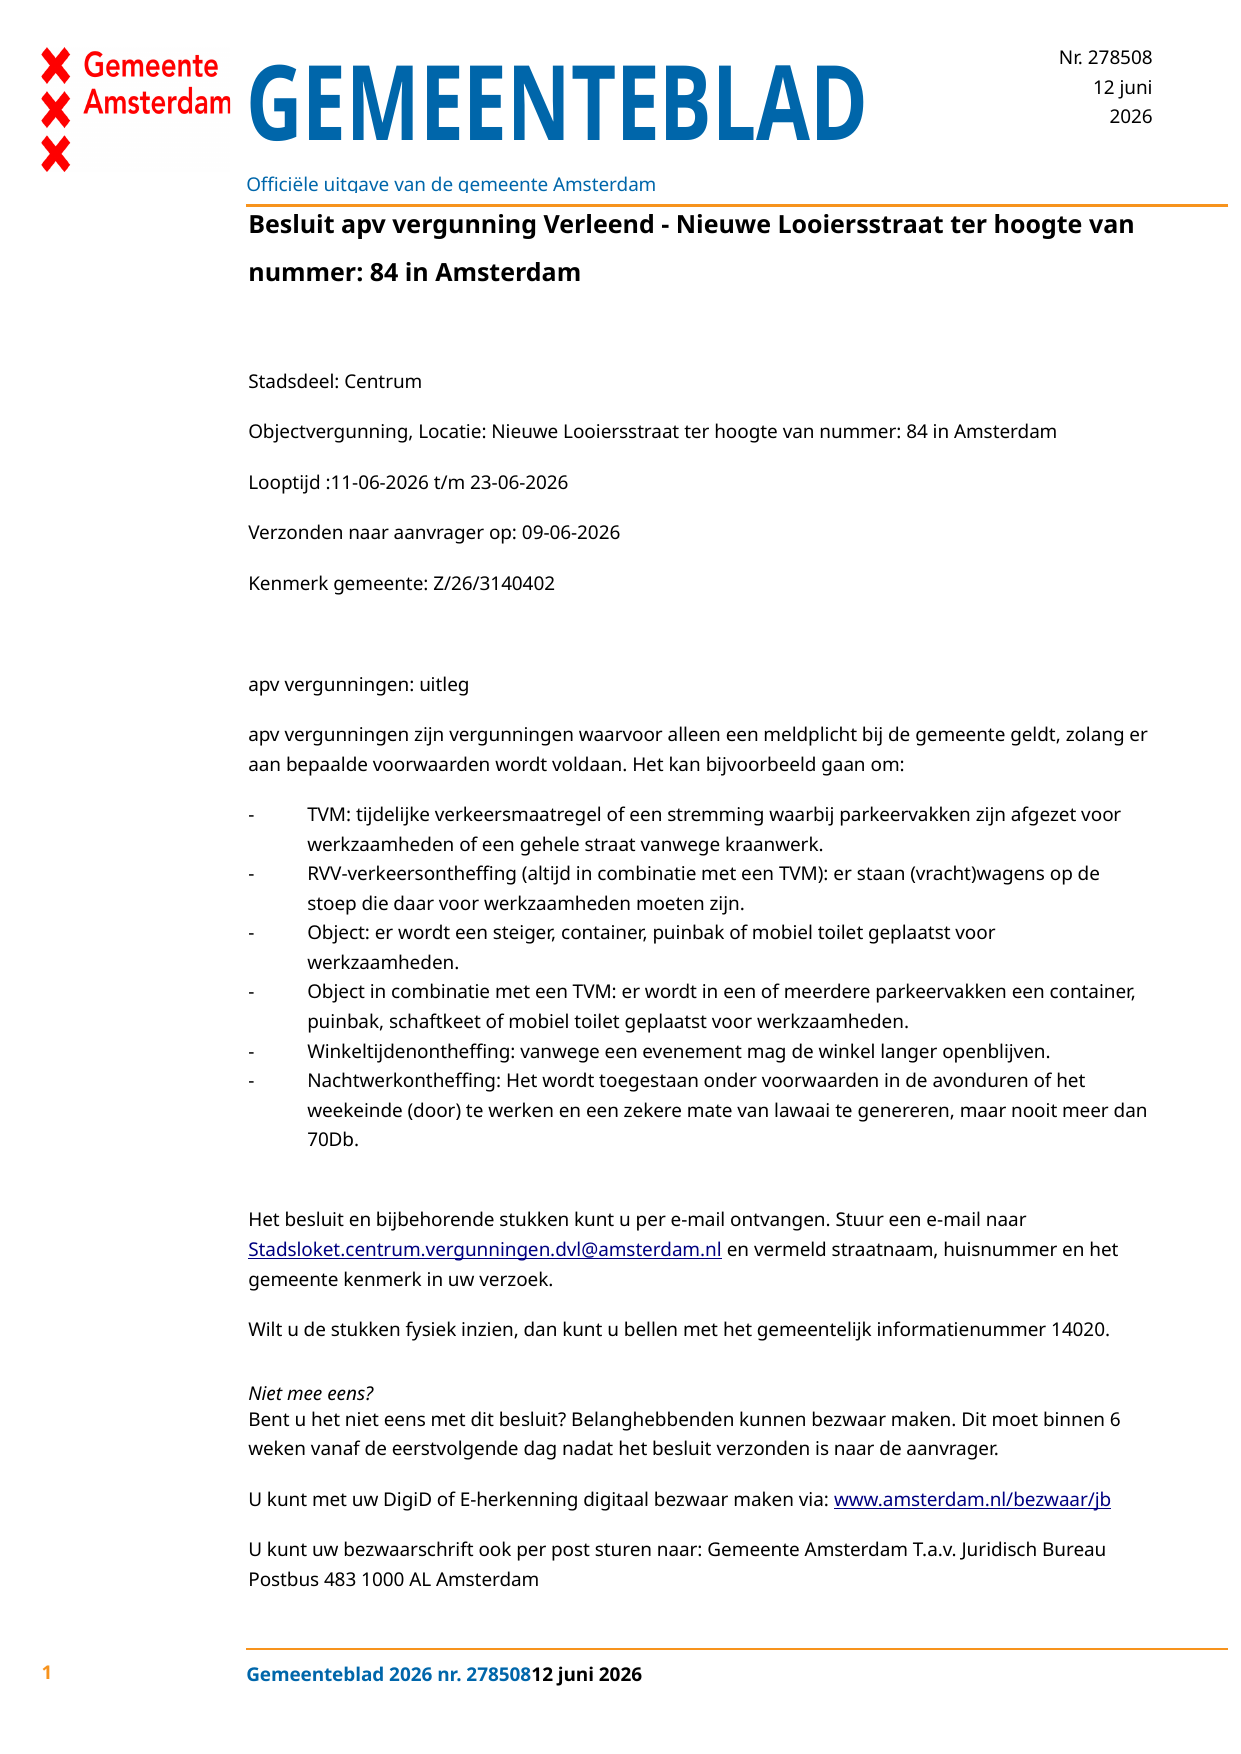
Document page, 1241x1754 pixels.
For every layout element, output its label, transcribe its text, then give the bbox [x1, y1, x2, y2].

text Niet mee eens? [248, 1380, 1152, 1406]
text apv vergunningen: uitleg [248, 671, 1152, 697]
text Looptijd :11-06-2026 t/m 23-06-2026 [248, 469, 1152, 495]
list RVV-verkeersontheffing (altijd in combinatie met een TVM): er staan (vracht)wagens op de stoep die daar voor werkzaamheden moeten zijn. [248, 860, 1152, 916]
text Wilt u de stukken fysiek inzien, dan kunt u bellen met het gemeentelijk informatienummer 14020. [248, 1316, 1152, 1342]
picture [41, 47, 231, 172]
list TVM: tijdelijke verkeersmaatregel of een stremming waarbij parkeervakken zijn afgezet voor werkzaamheden of een gehele straat vanwege kraanwerk. [248, 801, 1152, 857]
text U kunt met uw DigiD of E-herkenning digitaal bezwaar maken via: www.amsterdam.nl/bezwaar/jb [248, 1486, 1152, 1512]
list Nachtwerkontheffing: Het wordt toegestaan onder voorwaarden in de avonduren of het weekeinde (door) te werken en een zekere mate van lawaai te genereren, maar nooit meer dan 70Db. [248, 1067, 1152, 1152]
text Verzonden naar aanvrager op: 09-06-2026 [248, 519, 1152, 545]
text Het besluit en bijbehorende stukken kunt u per e-mail ontvangen. Stuur een e-mail naar Stadsloket.centrum.vergunningen.dvl@amsterdam.nl en vermeld straatnaam, huisnummer en het gemeente kenmerk in uw verzoek. [248, 1207, 1152, 1292]
text Stadsdeel: Centrum [248, 368, 1152, 394]
text Objectvergunning, Locatie: Nieuwe Looiersstraat ter hoogte van nummer: 84 in Amsterdam [248, 419, 1152, 444]
text Kenmerk gemeente: Z/26/3140402 [248, 570, 1152, 596]
list Object: er wordt een steiger, container, puinbak of mobiel toilet geplaatst voor werkzaamheden. [248, 919, 1152, 975]
text U kunt uw bezwaarschrift ook per post sturen naar: Gemeente Amsterdam T.a.v. Juridisch Bureau Postbus 483 1000 AL Amsterdam [248, 1536, 1152, 1592]
list Object in combinatie met een TVM: er wordt in een of meerdere parkeervakken een container, puinbak, schaftkeet of mobiel toilet geplaatst voor werkzaamheden. [248, 979, 1152, 1034]
list Winkeltijdenontheffing: vanwege een evenement mag de winkel langer openblijven. [248, 1038, 1152, 1064]
text Besluit apv vergunning Verleend - Nieuwe Looiersstraat ter hoogte van nummer: 84 in Amsterdam [248, 207, 1152, 288]
text Bent u het niet eens met dit besluit? Belanghebbenden kunnen bezwaar maken. Dit moet binnen 6 weken vanaf de eerstvolgende dag nadat het besluit verzonden is naar de aanvrager. [248, 1406, 1152, 1461]
text apv vergunningen zijn vergunningen waarvoor alleen een meldplicht bij de gemeente geldt, zolang er aan bepaalde voorwaarden wordt voldaan. Het kan bijvoorbeeld gaan om: [248, 721, 1152, 777]
